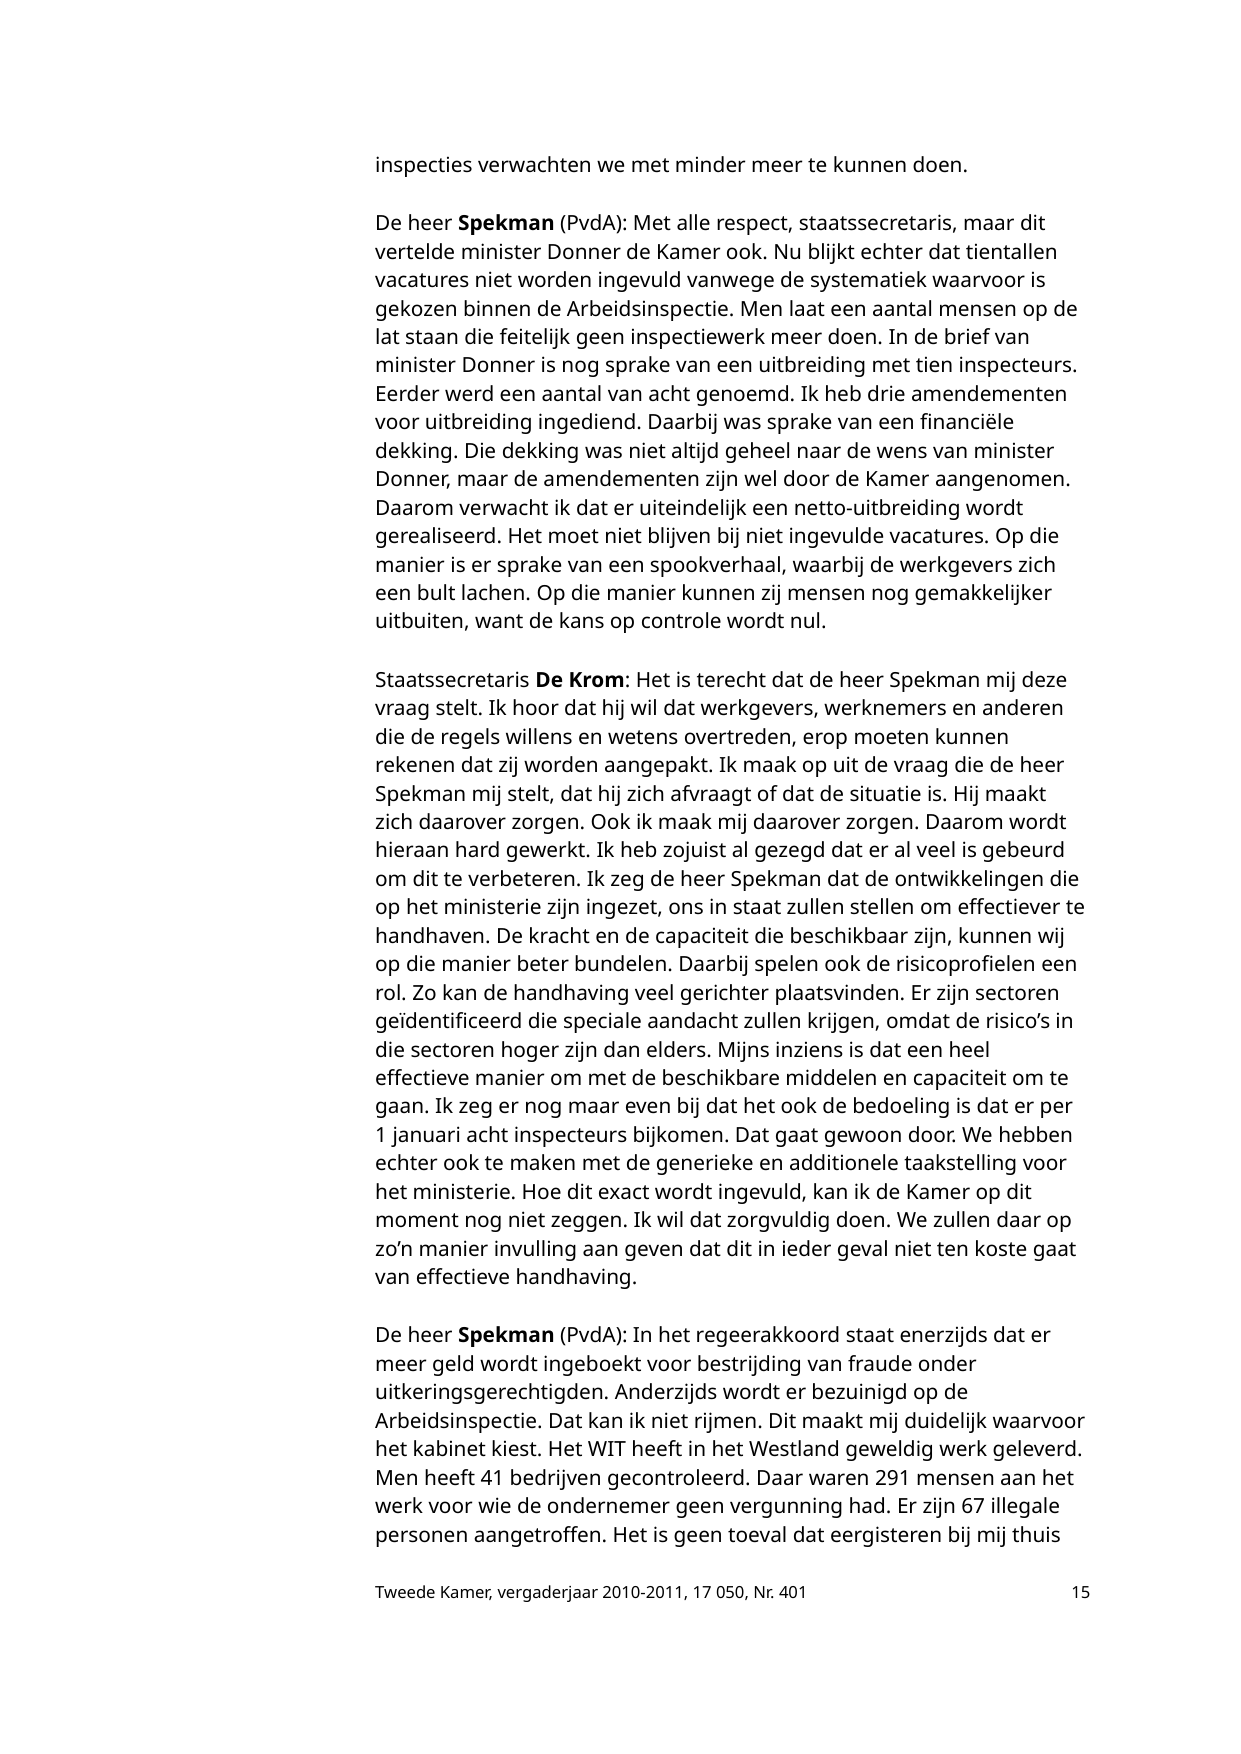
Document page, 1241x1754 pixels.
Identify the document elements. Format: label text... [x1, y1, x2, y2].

text De heer Spekman (PvdA): In het regeerakkoord staat enerzijds dat er meer geld wordt ingeboekt voor bestrijding van fraude onder uitkeringsgerechtigden. Anderzijds wordt er bezuinigd op de Arbeidsinspectie. Dat kan ik niet rijmen. Dit maakt mij duidelijk waarvoor het kabinet kiest. Het WIT heeft in het Westland geweldig werk geleverd. Men heeft 41 bedrijven gecontroleerd. Daar waren 291 mensen aan het werk voor wie de ondernemer geen vergunning had. Er zijn 67 illegale personen aangetroffen. Het is geen toeval dat eergisteren bij mij thuis [375, 1321, 1090, 1548]
text Staatssecretaris De Krom: Het is terecht dat de heer Spekman mij deze vraag stelt. Ik hoor dat hij wil dat werkgevers, werknemers en anderen die de regels willens en wetens overtreden, erop moeten kunnen rekenen dat zij worden aangepakt. Ik maak op uit de vraag die de heer Spekman mij stelt, dat hij zich afvraagt of dat de situatie is. Hij maakt zich daarover zorgen. Ook ik maak mij daarover zorgen. Daarom wordt hieraan hard gewerkt. Ik heb zojuist al gezegd dat er al veel is gebeurd om dit te verbeteren. Ik zeg de heer Spekman dat de ontwikkelingen die op het ministerie zijn ingezet, ons in staat zullen stellen om effectiever te handhaven. De kracht en de capaciteit die beschikbaar zijn, kunnen wij op die manier beter bundelen. Daarbij spelen ook de risicoprofielen een rol. Zo kan de handhaving veel gerichter plaatsvinden. Er zijn sectoren geïdentificeerd die speciale aandacht zullen krijgen, omdat de risico’s in die sectoren hoger zijn dan elders. Mijns inziens is dat een heel effectieve manier om met de beschikbare middelen en capaciteit om te gaan. Ik zeg er nog maar even bij dat het ook de bedoeling is dat er per 1 januari acht inspecteurs bijkomen. Dat gaat gewoon door. We hebben echter ook te maken met de generieke en additionele taakstelling voor het ministerie. Hoe dit exact wordt ingevuld, kan ik de Kamer op dit moment nog niet zeggen. Ik wil dat zorgvuldig doen. We zullen daar op zo’n manier invulling aan geven dat dit in ieder geval niet ten koste gaat van effectieve handhaving. [375, 665, 1090, 1291]
text De heer Spekman (PvdA): Met alle respect, staatssecretaris, maar dit vertelde minister Donner de Kamer ook. Nu blijkt echter dat tientallen vacatures niet worden ingevuld vanwege de systematiek waarvoor is gekozen binnen de Arbeidsinspectie. Men laat een aantal mensen op de lat staan die feitelijk geen inspectiewerk meer doen. In de brief van minister Donner is nog sprake van een uitbreiding met tien inspecteurs. Eerder werd een aantal van acht genoemd. Ik heb drie amendementen voor uitbreiding ingediend. Daarbij was sprake van een financiële dekking. Die dekking was niet altijd geheel naar de wens van minister Donner, maar de amendementen zijn wel door de Kamer aangenomen. Daarom verwacht ik dat er uiteindelijk een netto-uitbreiding wordt gerealiseerd. Het moet niet blijven bij niet ingevulde vacatures. Op die manier is er sprake van een spookverhaal, waarbij de werkgevers zich een bult lachen. Op die manier kunnen zij mensen nog gemakkelijker uitbuiten, want de kans op controle wordt nul. [375, 208, 1090, 635]
text inspecties verwachten we met minder meer te kunnen doen. [375, 150, 1090, 178]
